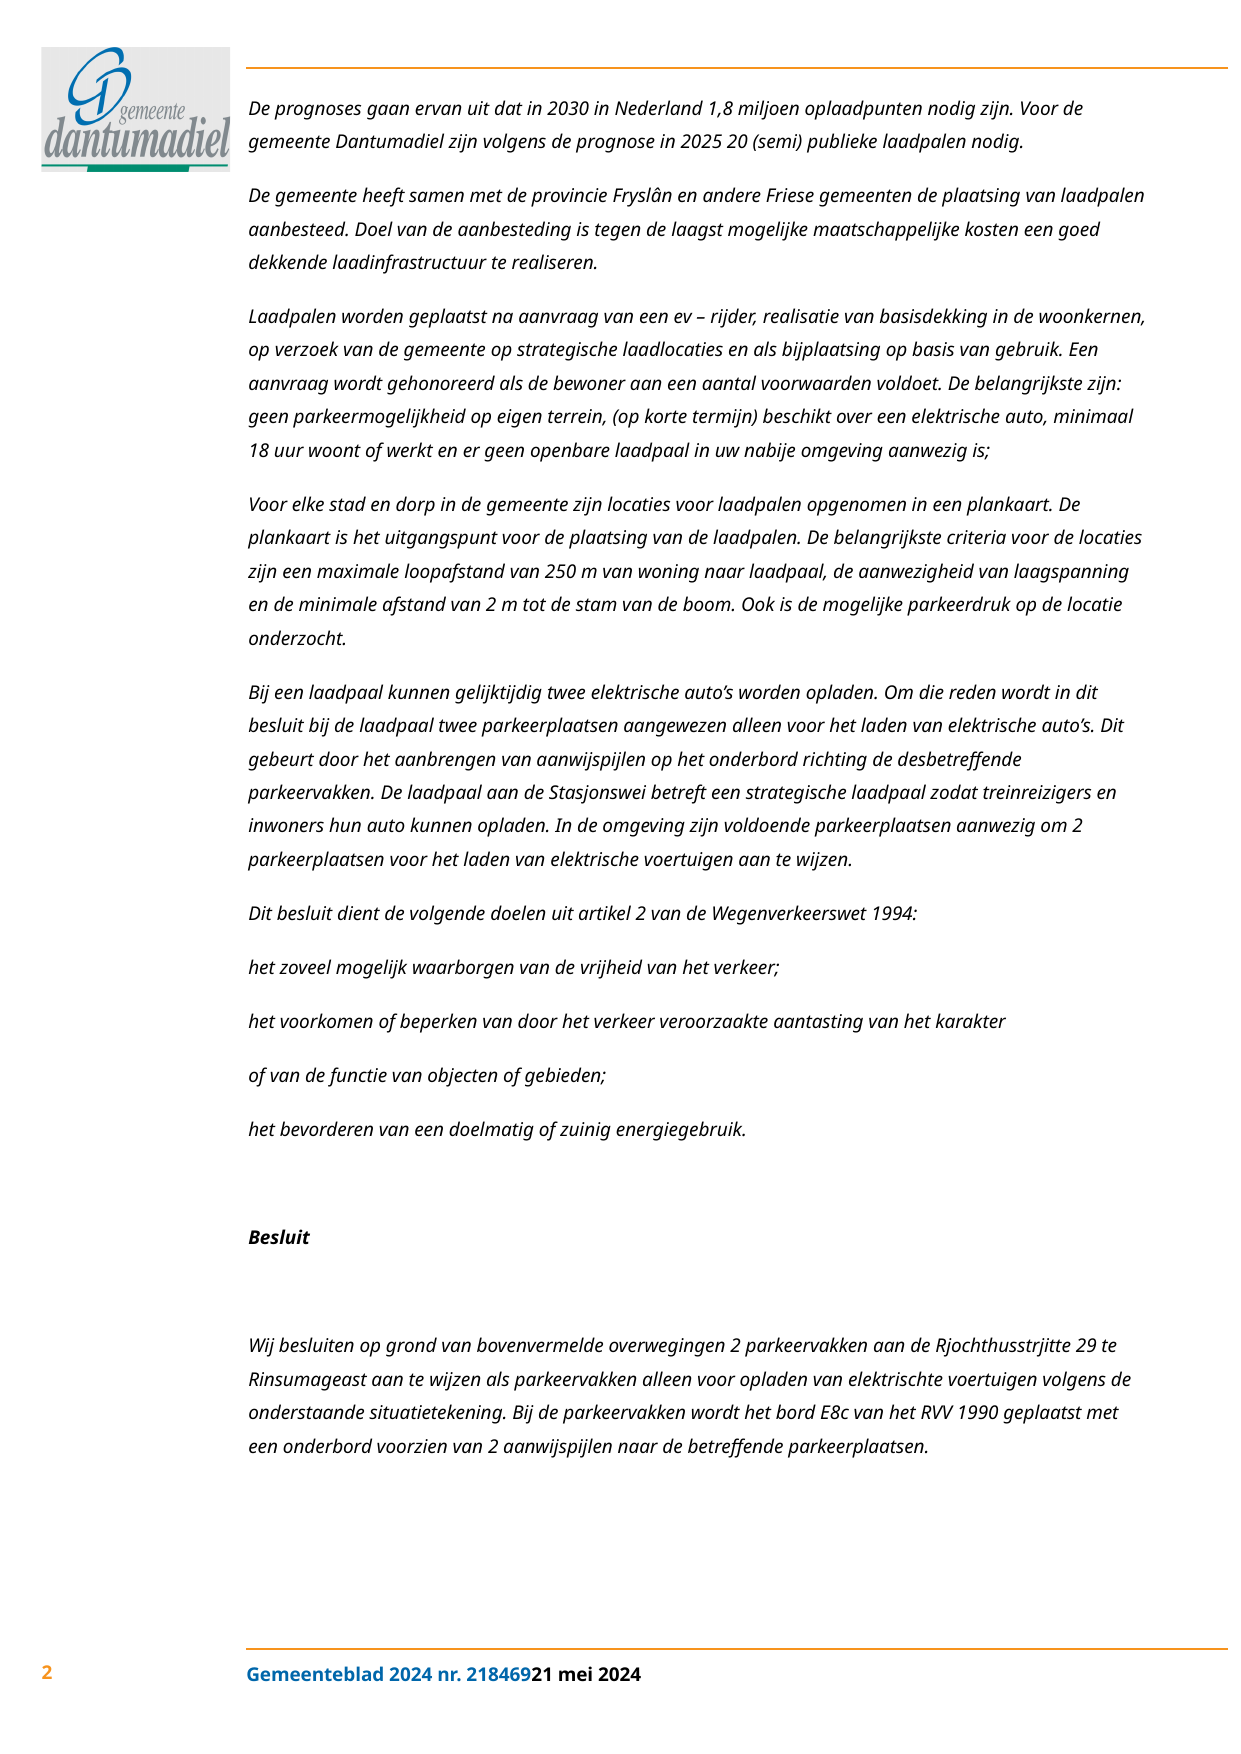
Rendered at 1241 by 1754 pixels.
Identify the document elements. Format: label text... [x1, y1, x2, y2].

text Bij een laadpaal kunnen gelijktijdig twee elektrische auto’s worden opladen. Om die reden wordt in dit besluit bij de laadpaal twee parkeerplaatsen aangewezen alleen voor het laden van elektrische auto’s. Dit gebeurt door het aanbrengen van aanwijspijlen op het onderbord richting de desbetreffende parkeervakken. De laadpaal aan de Stasjonswei betreft een strategische laadpaal zodat treinreizigers en inwoners hun auto kunnen opladen. In de omgeving zijn voldoende parkeerplaatsen aanwezig om 2 parkeerplaatsen voor het laden van elektrische voertuigen aan te wijzen. [248, 679, 1152, 872]
text Besluit [248, 1224, 1152, 1250]
text Wij besluiten op grond van bovenvermelde overwegingen 2 parkeervakken aan de Rjochthusstrjitte 29 te Rinsumageast aan te wijzen als parkeervakken alleen voor opladen van elektrischte voertuigen volgens de onderstaande situatietekening. Bij de parkeervakken wordt het bord E8c van het RVV 1990 geplaatst met een onderbord voorzien van 2 aanwijspijlen naar de betreffende parkeerplaatsen. [248, 1333, 1152, 1459]
text het zoveel mogelijk waarborgen van de vrijheid van het verkeer; [248, 954, 1152, 980]
text het voorkomen of beperken van door het verkeer veroorzaakte aantasting van het karakter [248, 1008, 1152, 1034]
text het bevorderen van een doelmatig of zuinig energiegebruik. [248, 1116, 1152, 1142]
text Voor elke stad en dorp in de gemeente zijn locaties voor laadpalen opgenomen in een plankaart. De plankaart is het uitgangspunt voor de plaatsing van de laadpalen. De belangrijkste criteria voor de locaties zijn een maximale loopafstand van 250 m van woning naar laadpaal, de aanwezigheid van laagspanning en de minimale afstand van 2 m tot de stam van de boom. Ook is de mogelijke parkeerdruk op de locatie onderzocht. [248, 491, 1152, 651]
text Laadpalen worden geplaatst na aanvraag van een ev – rijder, realisatie van basisdekking in de woonkernen, op verzoek van de gemeente op strategische laadlocaties en als bijplaatsing op basis van gebruik. Een aanvraag wordt gehonoreerd als de bewoner aan een aantal voorwaarden voldoet. De belangrijkste zijn: geen parkeermogelijkheid op eigen terrein, (op korte termijn) beschikt over een elektrische auto, minimaal 18 uur woont of werkt en er geen openbare laadpaal in uw nabije omgeving aanwezig is; [248, 303, 1152, 463]
text of van de functie van objecten of gebieden; [248, 1062, 1152, 1088]
picture [41, 47, 231, 172]
text De prognoses gaan ervan uit dat in 2030 in Nederland 1,8 miljoen oplaadpunten nodig zijn. Voor de gemeente Dantumadiel zijn volgens de prognose in 2025 20 (semi) publieke laadpalen nodig. [248, 95, 1152, 154]
text De gemeente heeft samen met de provincie Fryslân en andere Friese gemeenten de plaatsing van laadpalen aanbesteed. Doel van de aanbesteding is tegen de laagst mogelijke maatschappelijke kosten een goed dekkende laadinfrastructuur te realiseren. [248, 182, 1152, 275]
text Dit besluit dient de volgende doelen uit artikel 2 van de Wegenverkeerswet 1994: [248, 900, 1152, 926]
